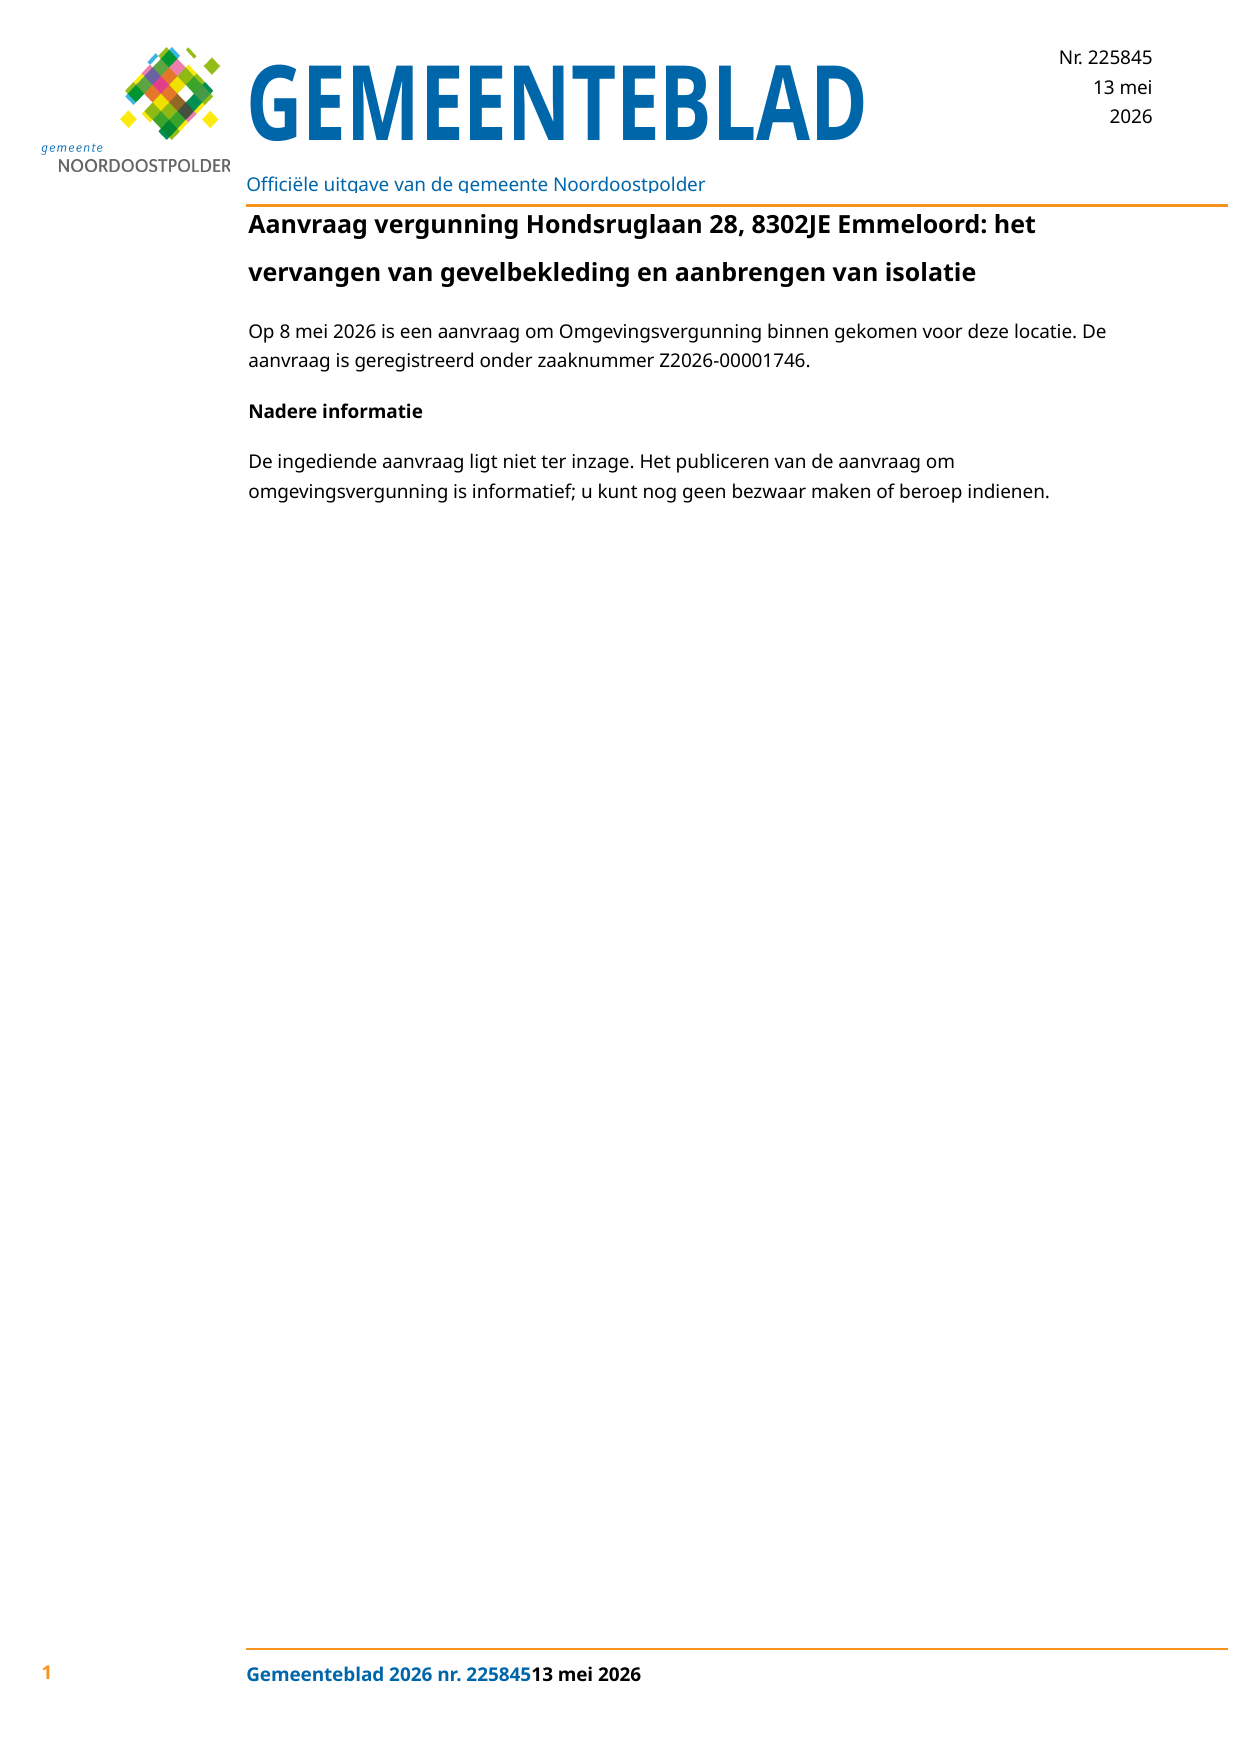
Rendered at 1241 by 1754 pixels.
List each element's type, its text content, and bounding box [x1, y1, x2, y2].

text De ingediende aanvraag ligt niet ter inzage. Het publiceren van de aanvraag om omgevingsvergunning is informatief; u kunt nog geen bezwaar maken of beroep indienen. [248, 448, 1152, 504]
picture [41, 47, 231, 172]
text Aanvraag vergunning Hondsruglaan 28, 8302JE Emmeloord: het vervangen van gevelbekleding en aanbrengen van isolatie [248, 207, 1152, 288]
text Op 8 mei 2026 is een aanvraag om Omgevingsvergunning binnen gekomen voor deze locatie. De aanvraag is geregistreerd onder zaaknummer Z2026-00001746. [248, 318, 1152, 373]
text Nadere informatie [248, 398, 1152, 424]
